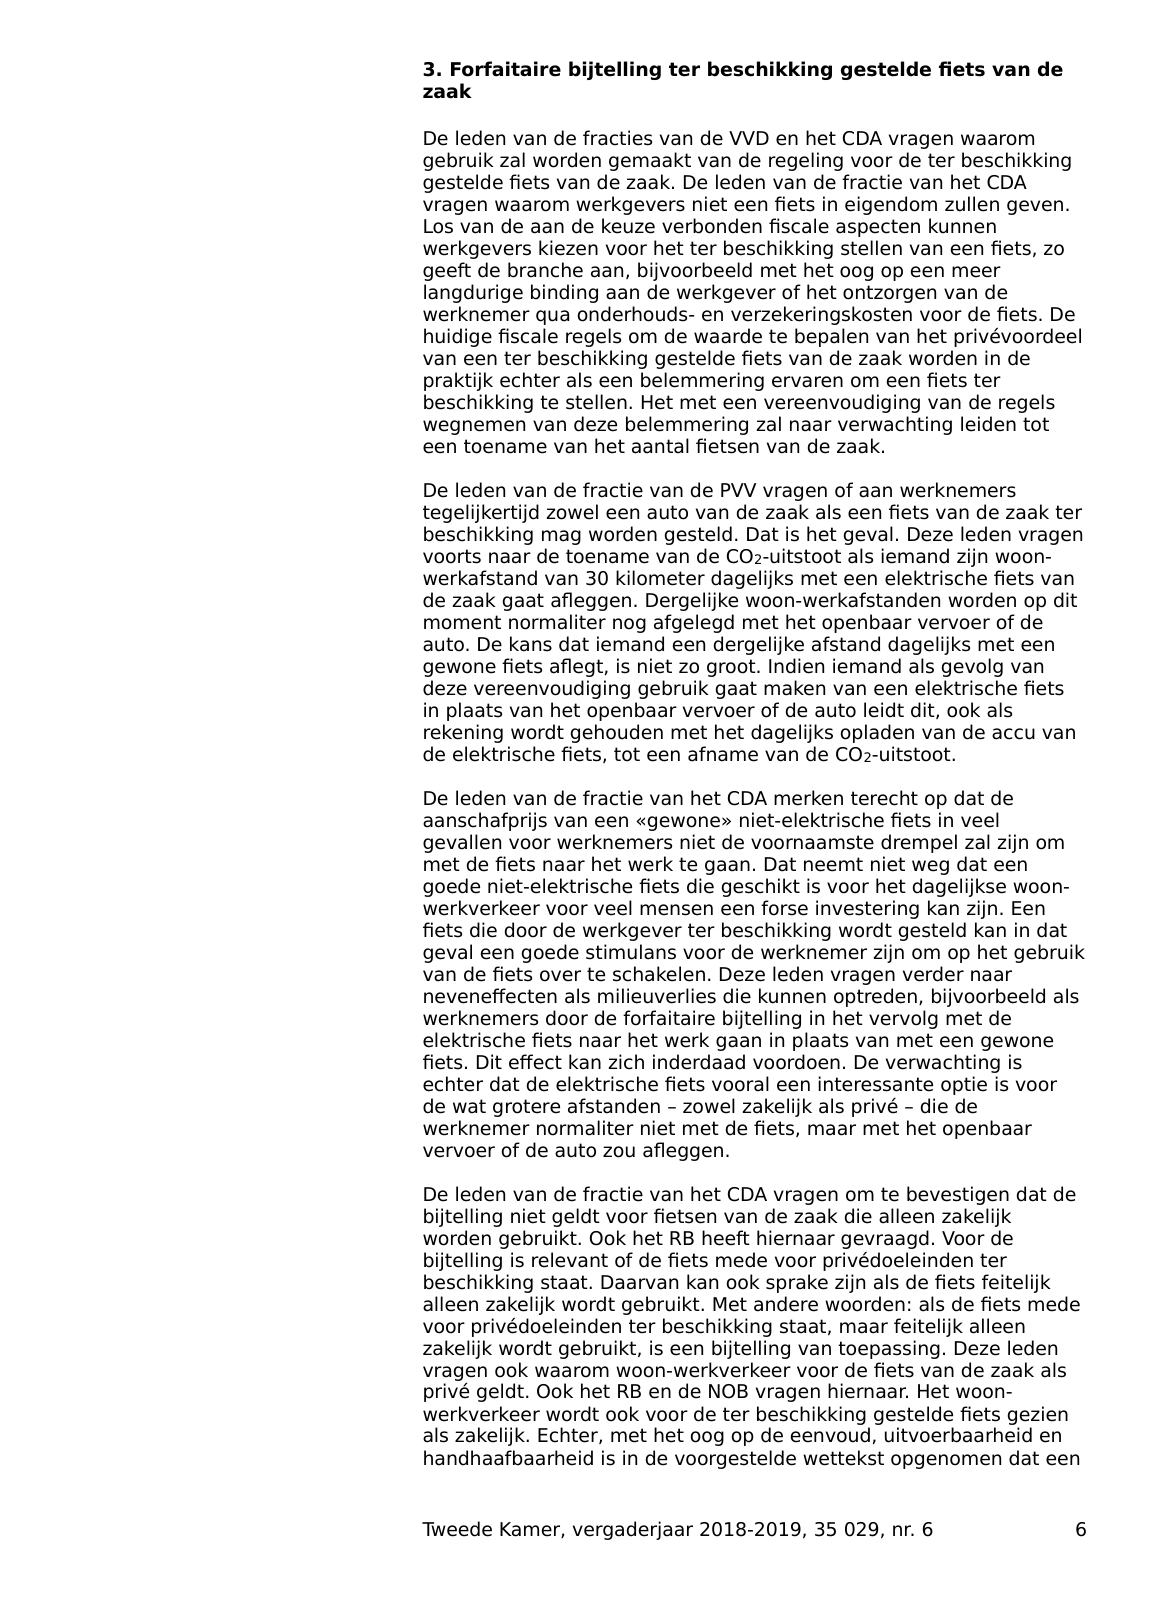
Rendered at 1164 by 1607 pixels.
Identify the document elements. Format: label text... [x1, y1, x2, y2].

subtitle 3. Forfaitaire bijtelling ter beschikking gestelde fiets van de zaak [422, 59, 1087, 103]
text De leden van de fractie van de PVV vragen of aan werknemers tegelijkertijd zowel een auto van de zaak als een fiets van de zaak ter beschikking mag worden gesteld. Dat is het geval. Deze leden vragen voorts naar de toename van de CO2-uitstoot als iemand zijn woon-werkafstand van 30 kilometer dagelijks met een elektrische fiets van de zaak gaat afleggen. Dergelijke woon-werkafstanden worden op dit moment normaliter nog afgelegd met het openbaar vervoer of de auto. De kans dat iemand een dergelijke afstand dagelijks met een gewone fiets aflegt, is niet zo groot. Indien iemand als gevolg van deze vereenvoudiging gebruik gaat maken van een elektrische fiets in plaats van het openbaar vervoer of de auto leidt dit, ook als rekening wordt gehouden met het dagelijks opladen van de accu van de elektrische fiets, tot een afname van de CO2-uitstoot. [422, 480, 1087, 766]
text De leden van de fractie van het CDA merken terecht op dat de aanschafprijs van een «gewone» niet-elektrische fiets in veel gevallen voor werknemers niet de voornaamste drempel zal zijn om met de fiets naar het werk te gaan. Dat neemt niet weg dat een goede niet-elektrische fiets die geschikt is voor het dagelijkse woon-werkverkeer voor veel mensen een forse investering kan zijn. Een fiets die door de werkgever ter beschikking wordt gesteld kan in dat geval een goede stimulans voor de werknemer zijn om op het gebruik van de fiets over te schakelen. Deze leden vragen verder naar neveneffecten als milieuverlies die kunnen optreden, bijvoorbeeld als werknemers door de forfaitaire bijtelling in het vervolg met de elektrische fiets naar het werk gaan in plaats van met een gewone fiets. Dit effect kan zich inderdaad voordoen. De verwachting is echter dat de elektrische fiets vooral een interessante optie is voor de wat grotere afstanden – zowel zakelijk als privé – die de werknemer normaliter niet met de fiets, maar met het openbaar vervoer of de auto zou afleggen. [422, 788, 1087, 1161]
text De leden van de fractie van het CDA vragen om te bevestigen dat de bijtelling niet geldt voor fietsen van de zaak die alleen zakelijk worden gebruikt. Ook het RB heeft hiernaar gevraagd. Voor de bijtelling is relevant of de fiets mede voor privédoeleinden ter beschikking staat. Daarvan kan ook sprake zijn als de fiets feitelijk alleen zakelijk wordt gebruikt. Met andere woorden: als de fiets mede voor privédoeleinden ter beschikking staat, maar feitelijk alleen zakelijk wordt gebruikt, is een bijtelling van toepassing. Deze leden vragen ook waarom woon-werkverkeer voor de fiets van de zaak als privé geldt. Ook het RB en de NOB vragen hiernaar. Het woon-werkverkeer wordt ook voor de ter beschikking gestelde fiets gezien als zakelijk. Echter, met het oog op de eenvoud, uitvoerbaarheid en handhaafbaarheid is in de voorgestelde wettekst opgenomen dat een [422, 1184, 1087, 1469]
text De leden van de fracties van de VVD en het CDA vragen waarom gebruik zal worden gemaakt van de regeling voor de ter beschikking gestelde fiets van de zaak. De leden van de fractie van het CDA vragen waarom werkgevers niet een fiets in eigendom zullen geven. Los van de aan de keuze verbonden fiscale aspecten kunnen werkgevers kiezen voor het ter beschikking stellen van een fiets, zo geeft de branche aan, bijvoorbeeld met het oog op een meer langdurige binding aan de werkgever of het ontzorgen van de werknemer qua onderhouds- en verzekeringskosten voor de fiets. De huidige fiscale regels om de waarde te bepalen van het privévoordeel van een ter beschikking gestelde fiets van de zaak worden in de praktijk echter als een belemmering ervaren om een fiets ter beschikking te stellen. Het met een vereenvoudiging van de regels wegnemen van deze belemmering zal naar verwachting leiden tot een toename van het aantal fietsen van de zaak. [422, 128, 1087, 458]
